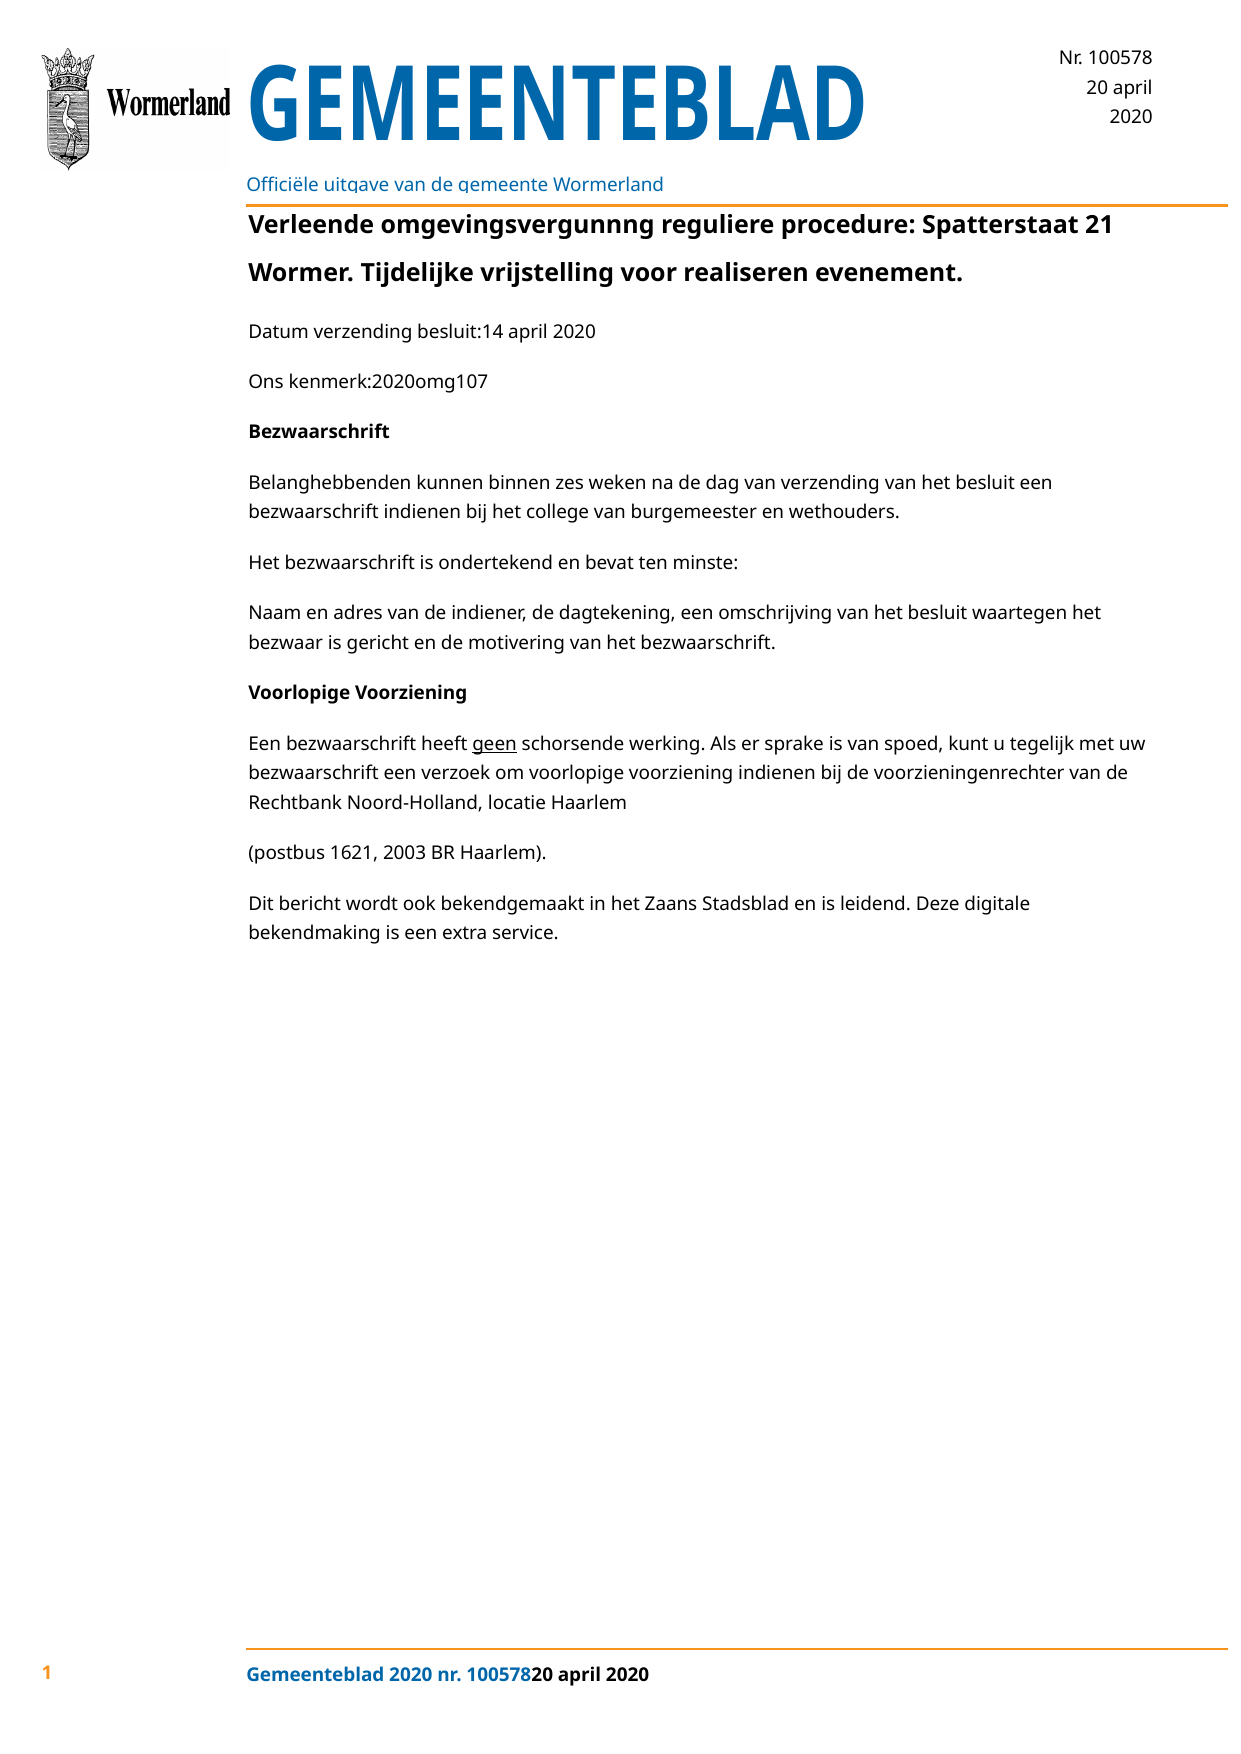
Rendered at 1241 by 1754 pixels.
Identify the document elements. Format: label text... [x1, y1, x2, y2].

text Een bezwaarschrift heeft geen schorsende werking. Als er sprake is van spoed, kunt u tegelijk met uw bezwaarschrift een verzoek om voorlopige voorziening indienen bij de voorzieningenrechter van de Rechtbank Noord-Holland, locatie Haarlem [248, 730, 1152, 815]
text Verleende omgevingsvergunnng reguliere procedure: Spatterstaat 21 Wormer. Tijdelijke vrijstelling voor realiseren evenement. [248, 207, 1152, 288]
text Belanghebbenden kunnen binnen zes weken na de dag van verzending van het besluit een bezwaarschrift indienen bij het college van burgemeester en wethouders. [248, 469, 1152, 524]
picture [41, 47, 231, 172]
text Voorlopige Voorziening [248, 679, 1152, 705]
text Bezwaarschrift [248, 419, 1152, 444]
text Dit bericht wordt ook bekendgemaakt in het Zaans Stadsblad en is leidend. Deze digitale bekendmaking is een extra service. [248, 890, 1152, 945]
text Het bezwaarschrift is ondertekend en bevat ten minste: [248, 549, 1152, 575]
text Datum verzending besluit:14 april 2020 [248, 318, 1152, 344]
text (postbus 1621, 2003 BR Haarlem). [248, 839, 1152, 865]
text Ons kenmerk:2020omg107 [248, 368, 1152, 394]
text Naam en adres van de indiener, de dagtekening, een omschrijving van het besluit waartegen het bezwaar is gericht en de motivering van het bezwaarschrift. [248, 599, 1152, 655]
